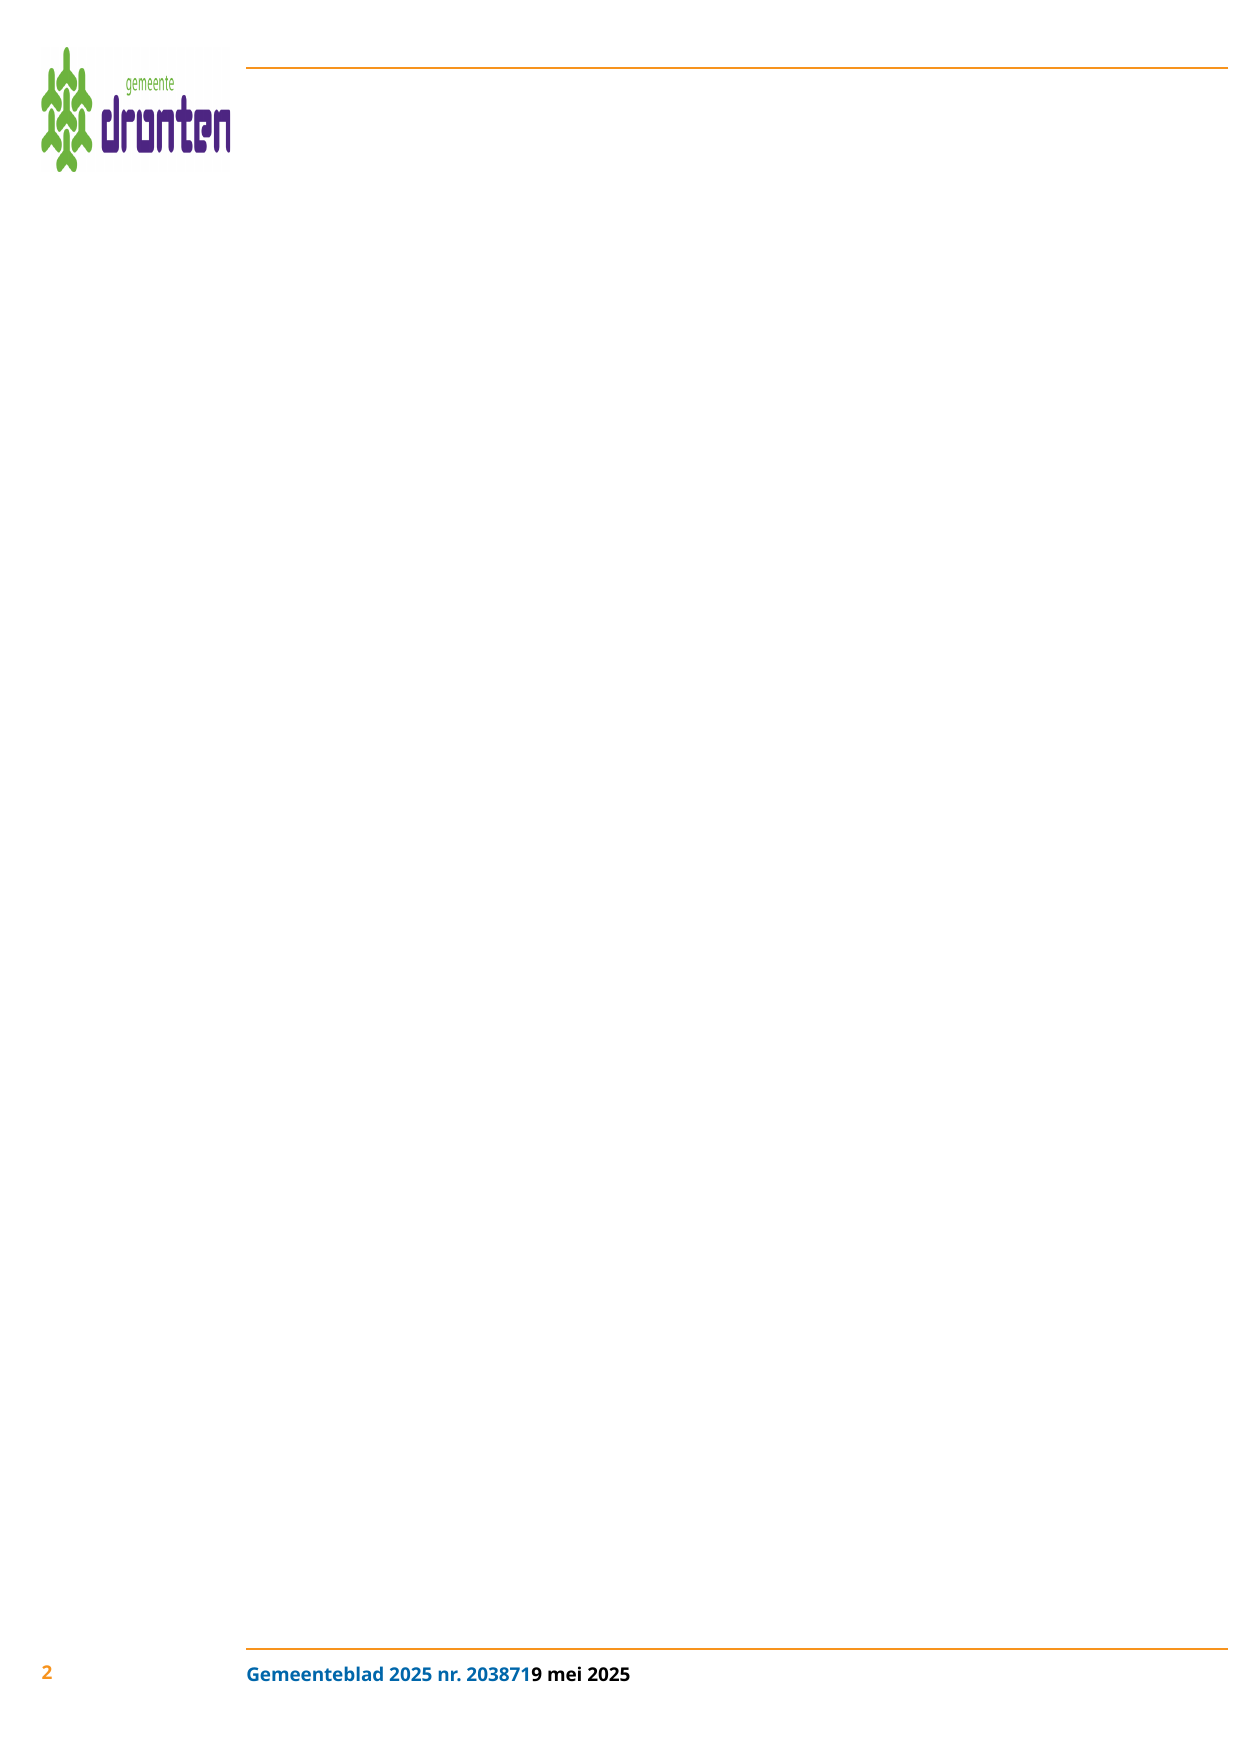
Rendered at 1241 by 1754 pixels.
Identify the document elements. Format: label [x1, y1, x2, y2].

picture [41, 47, 231, 172]
